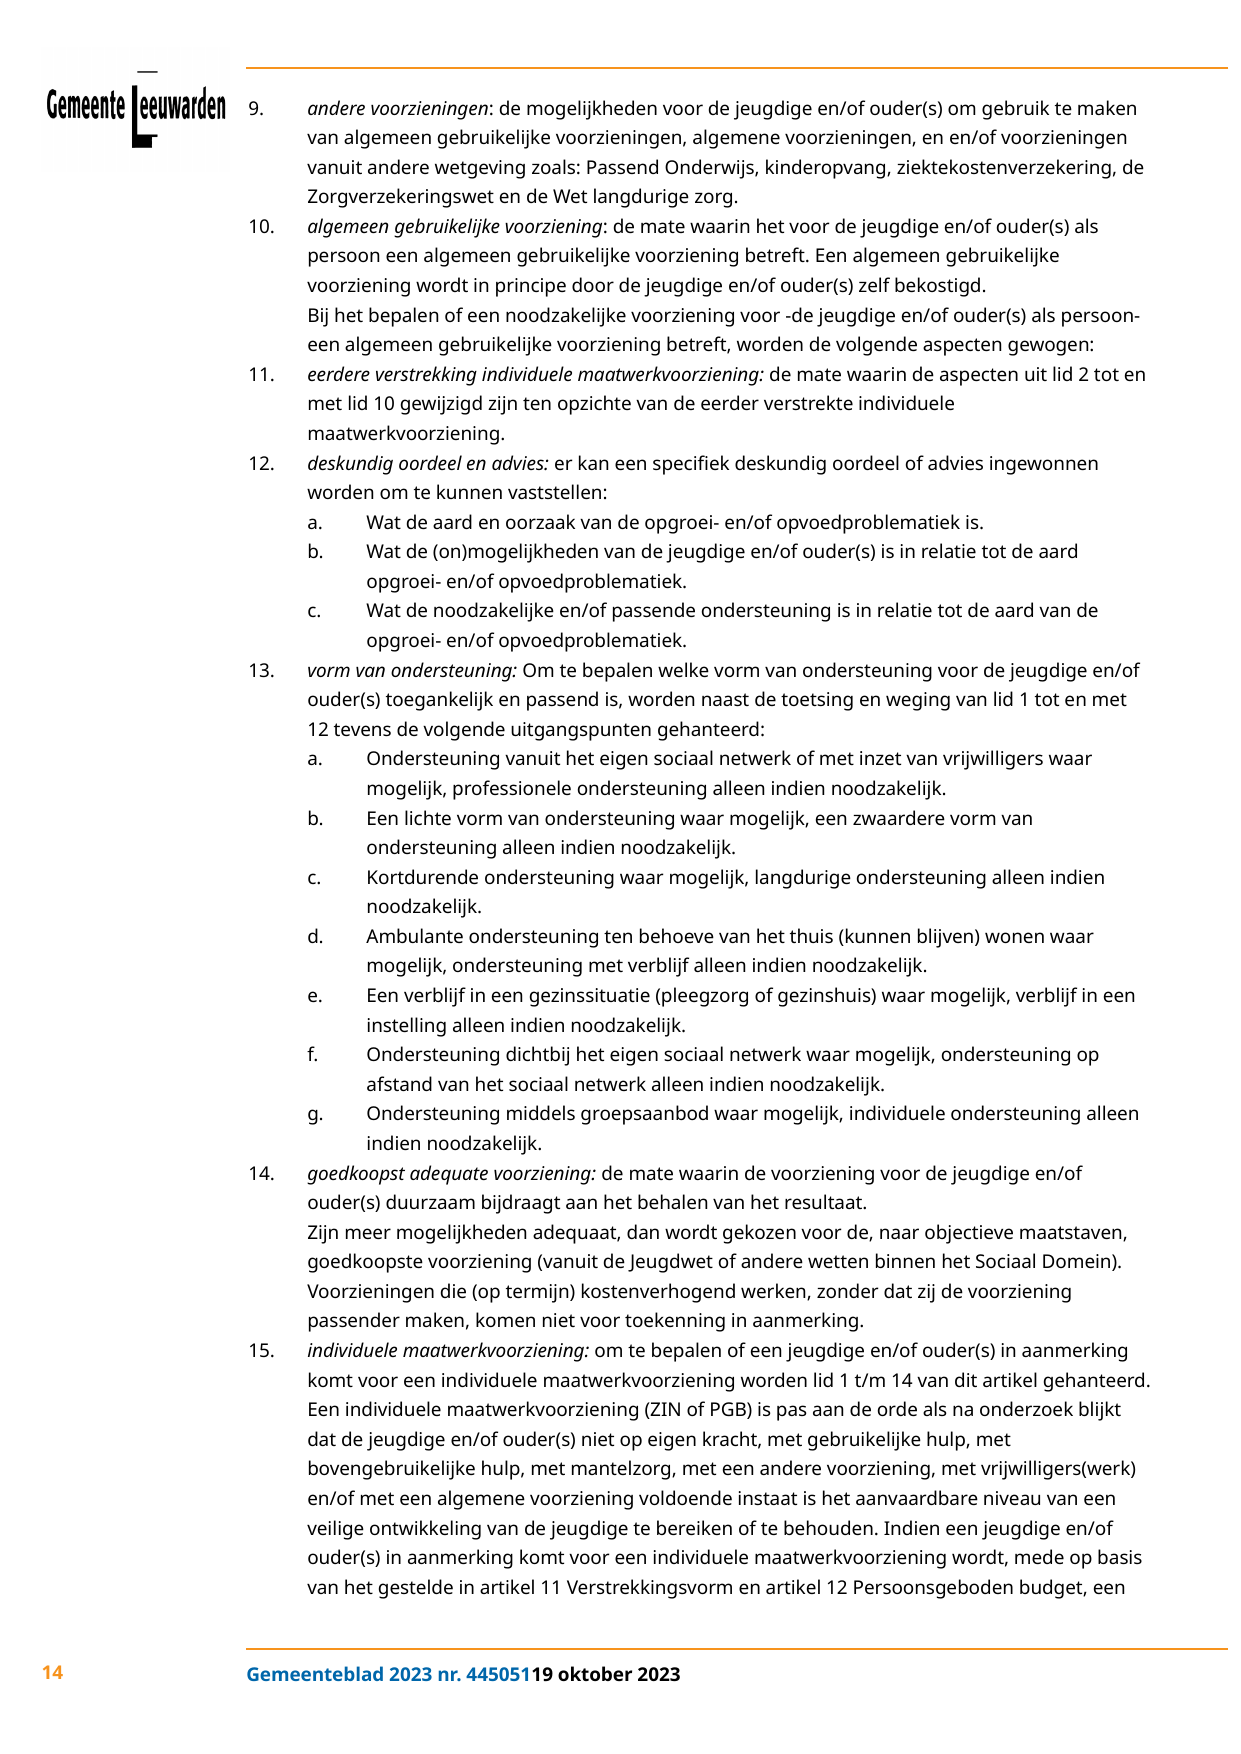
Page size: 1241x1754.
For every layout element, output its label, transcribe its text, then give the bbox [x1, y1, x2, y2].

list individuele maatwerkvoorziening: om te bepalen of een jeugdige en/of ouder(s) in aanmerking komt voor een individuele maatwerkvoorziening worden lid 1 t/m 14 van dit artikel gehanteerd. [248, 1337, 1152, 1393]
list Een verblijf in een gezinssituatie (pleegzorg of gezinshuis) waar mogelijk, verblijf in een instelling alleen indien noodzakelijk. [307, 982, 1152, 1038]
list Ondersteuning middels groepsaanbod waar mogelijk, individuele ondersteuning alleen indien noodzakelijk. [307, 1101, 1152, 1156]
list Wat de (on)mogelijkheden van de jeugdige en/of ouder(s) is in relatie tot de aard opgroei- en/of opvoedproblematiek. [307, 538, 1152, 594]
list Kortdurende ondersteuning waar mogelijk, langdurige ondersteuning alleen indien noodzakelijk. [307, 864, 1152, 919]
picture [41, 47, 231, 172]
list Een individuele maatwerkvoorziening (ZIN of PGB) is pas aan de orde als na onderzoek blijkt dat de jeugdige en/of ouder(s) niet op eigen kracht, met gebruikelijke hulp, met bovengebruikelijke hulp, met mantelzorg, met een andere voorziening, met vrijwilligers(werk) en/of met een algemene voorziening voldoende instaat is het aanvaardbare niveau van een veilige ontwikkeling van de jeugdige te bereiken of te behouden. Indien een jeugdige en/of ouder(s) in aanmerking komt voor een individuele maatwerkvoorziening wordt, mede op basis van het gestelde in artikel 11 Verstrekkingsvorm en artikel 12 Persoonsgeboden budget, een [248, 1396, 1152, 1600]
list Ondersteuning dichtbij het eigen sociaal netwerk waar mogelijk, ondersteuning op afstand van het sociaal netwerk alleen indien noodzakelijk. [307, 1041, 1152, 1097]
list eerdere verstrekking individuele maatwerkvoorziening: de mate waarin de aspecten uit lid 2 tot en met lid 10 gewijzigd zijn ten opzichte van de eerder verstrekte individuele maatwerkvoorziening. [248, 361, 1152, 446]
list Zijn meer mogelijkheden adequaat, dan wordt gekozen voor de, naar objectieve maatstaven, goedkoopste voorziening (vanuit de Jeugdwet of andere wetten binnen het Sociaal Domein). Voorzieningen die (op termijn) kostenverhogend werken, zonder dat zij de voorziening passender maken, komen niet voor toekenning in aanmerking. [248, 1219, 1152, 1333]
list Wat de aard en oorzaak van de opgroei- en/of opvoedproblematiek is. [307, 509, 1152, 535]
list andere voorzieningen: de mogelijkheden voor de jeugdige en/of ouder(s) om gebruik te maken van algemeen gebruikelijke voorzieningen, algemene voorzieningen, en en/of voorzieningen vanuit andere wetgeving zoals: Passend Onderwijs, kinderopvang, ziektekostenverzekering, de Zorgverzekeringswet en de Wet langdurige zorg. [248, 95, 1152, 209]
list Een lichte vorm van ondersteuning waar mogelijk, een zwaardere vorm van ondersteuning alleen indien noodzakelijk. [307, 805, 1152, 860]
list Wat de noodzakelijke en/of passende ondersteuning is in relatie tot de aard van de opgroei- en/of opvoedproblematiek. [307, 598, 1152, 653]
list goedkoopst adequate voorziening: de mate waarin de voorziening voor de jeugdige en/of ouder(s) duurzaam bijdraagt aan het behalen van het resultaat. [248, 1160, 1152, 1215]
list vorm van ondersteuning: Om te bepalen welke vorm van ondersteuning voor de jeugdige en/of ouder(s) toegankelijk en passend is, worden naast de toetsing en weging van lid 1 tot en met 12 tevens de volgende uitgangspunten gehanteerd: [248, 657, 1152, 742]
list Ondersteuning vanuit het eigen sociaal netwerk of met inzet van vrijwilligers waar mogelijk, professionele ondersteuning alleen indien noodzakelijk. [307, 746, 1152, 801]
list deskundig oordeel en advies: er kan een specifiek deskundig oordeel of advies ingewonnen worden om te kunnen vaststellen: [248, 450, 1152, 505]
list Ambulante ondersteuning ten behoeve van het thuis (kunnen blijven) wonen waar mogelijk, ondersteuning met verblijf alleen indien noodzakelijk. [307, 923, 1152, 978]
list Bij het bepalen of een noodzakelijke voorziening voor -de jeugdige en/of ouder(s) als persoon- een algemeen gebruikelijke voorziening betreft, worden de volgende aspecten gewogen: [248, 302, 1152, 357]
list algemeen gebruikelijke voorziening: de mate waarin het voor de jeugdige en/of ouder(s) als persoon een algemeen gebruikelijke voorziening betreft. Een algemeen gebruikelijke voorziening wordt in principe door de jeugdige en/of ouder(s) zelf bekostigd. [248, 213, 1152, 298]
